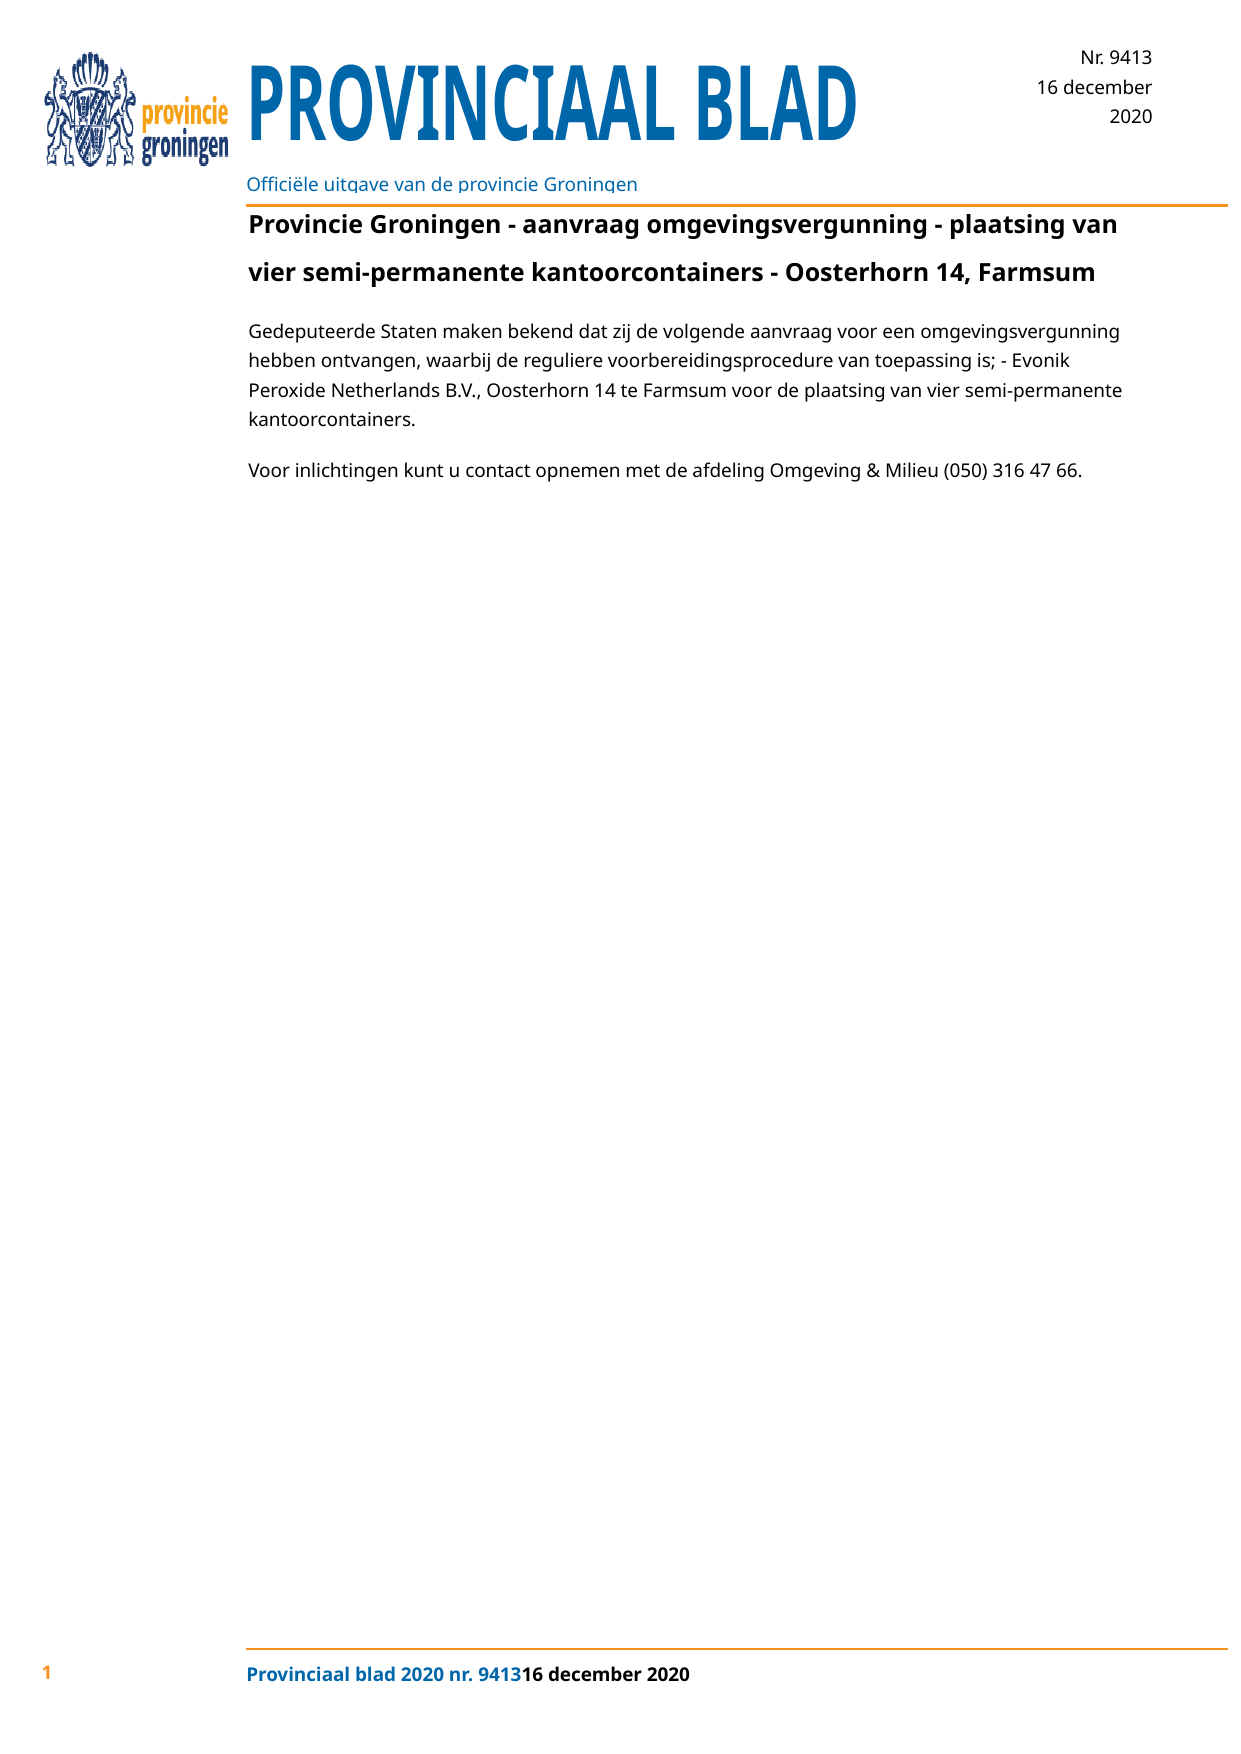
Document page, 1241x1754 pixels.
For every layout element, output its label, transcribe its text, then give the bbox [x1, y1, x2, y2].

picture [41, 47, 231, 172]
text Gedeputeerde Staten maken bekend dat zij de volgende aanvraag voor een omgevingsvergunning hebben ontvangen, waarbij de reguliere voorbereidingsprocedure van toepassing is; - Evonik Peroxide Netherlands B.V., Oosterhorn 14 te Farmsum voor de plaatsing van vier semi-permanente kantoorcontainers. [248, 318, 1152, 432]
text Voor inlichtingen kunt u contact opnemen met de afdeling Omgeving & Milieu (050) 316 47 66. [248, 457, 1152, 483]
text Provincie Groningen - aanvraag omgevingsvergunning - plaatsing van vier semi-permanente kantoorcontainers - Oosterhorn 14, Farmsum [248, 207, 1152, 288]
